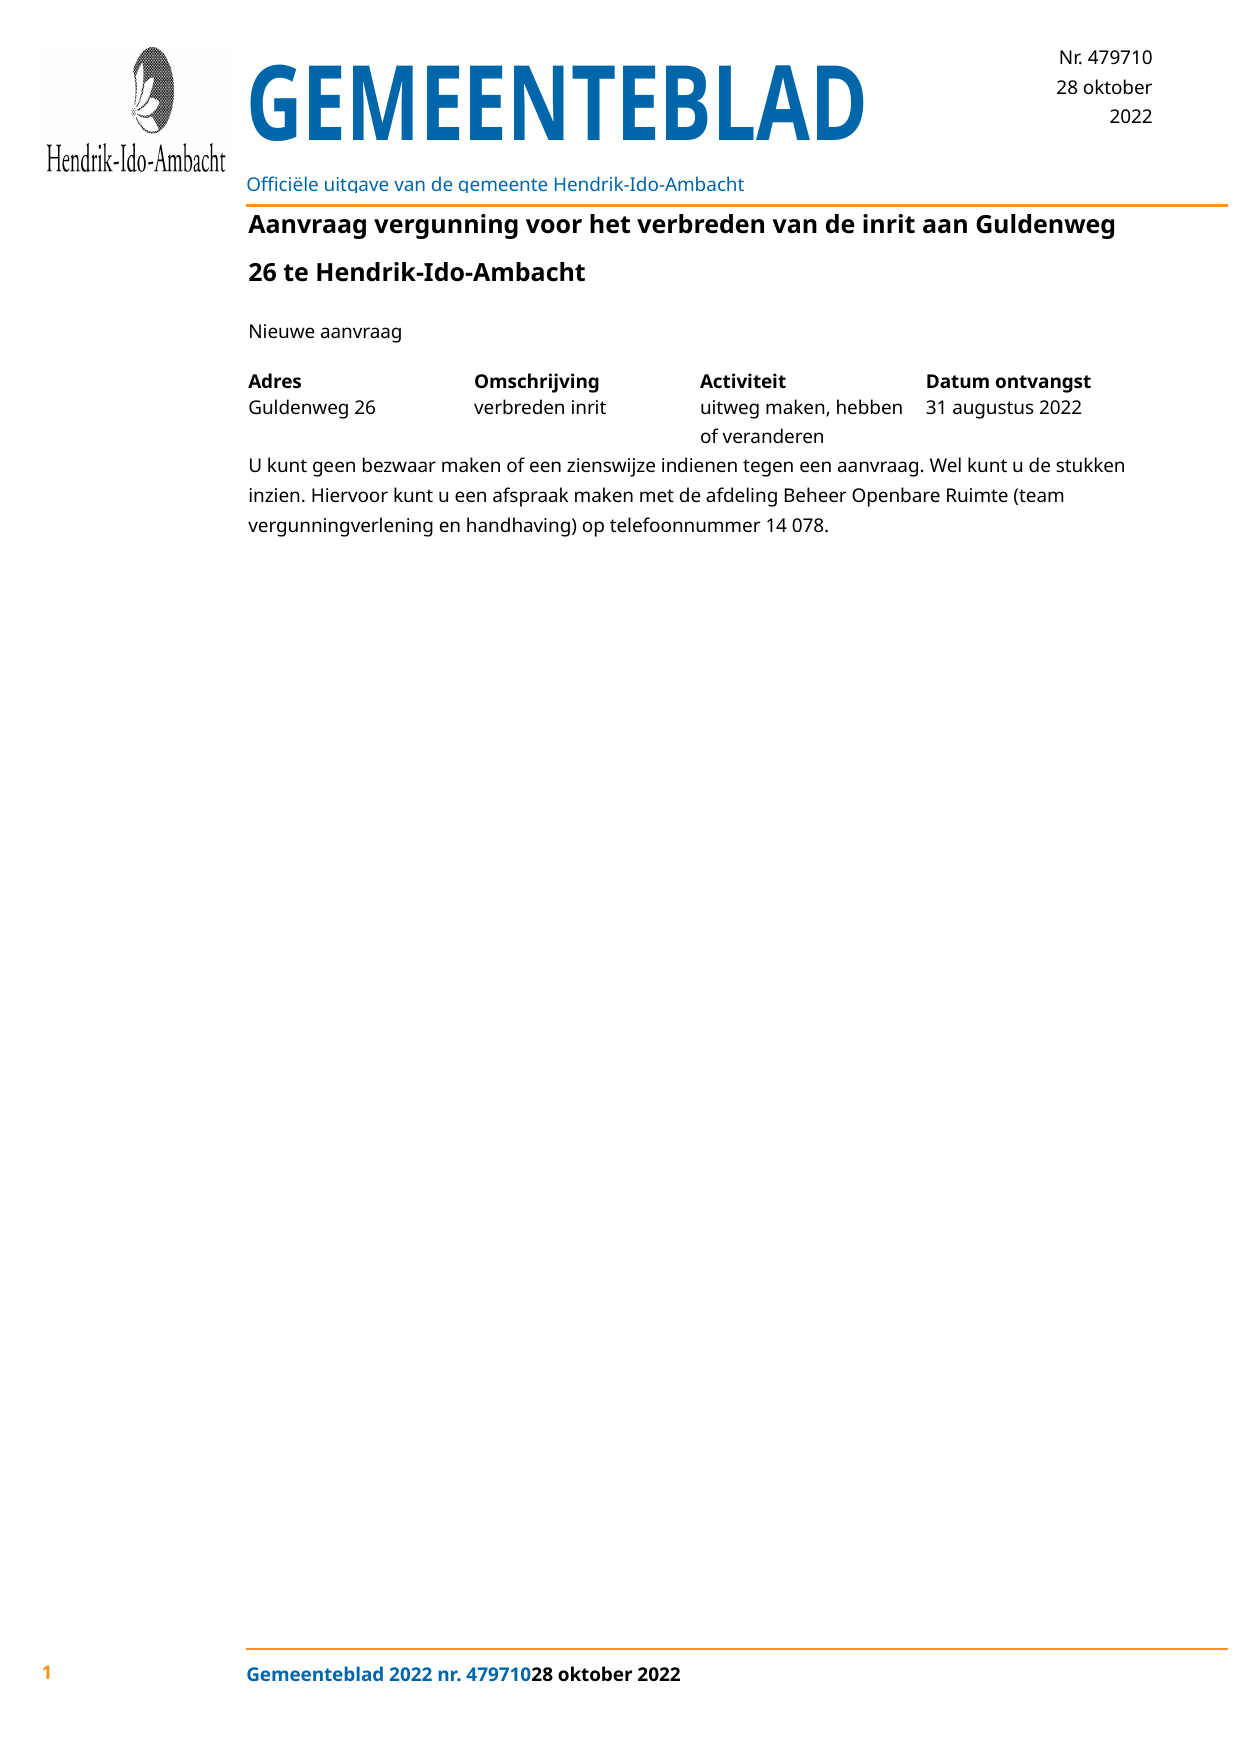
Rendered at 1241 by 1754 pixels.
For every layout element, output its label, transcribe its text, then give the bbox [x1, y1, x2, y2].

table_cell Guldenweg 26 [248, 394, 474, 449]
text U kunt geen bezwaar maken of een zienswijze indienen tegen een aanvraag. Wel kunt u de stukken inzien. Hiervoor kunt u een afspraak maken met de afdeling Beheer Openbare Ruimte (team vergunningverlening en handhaving) op telefoonnummer 14 078. [248, 453, 1152, 538]
text Nieuwe aanvraag [248, 318, 1152, 344]
text Aanvraag vergunning voor het verbreden van de inrit aan Guldenweg 26 te Hendrik-Ido-Ambacht [248, 207, 1152, 288]
table_header Datum ontvangst [926, 369, 1152, 394]
table_header Omschrijving [474, 369, 700, 394]
table_header Activiteit [700, 369, 926, 394]
table_header Adres [248, 369, 474, 394]
picture [41, 47, 231, 172]
table_cell verbreden inrit [474, 394, 700, 449]
table_cell uitweg maken, hebben of veranderen [700, 394, 926, 449]
table_cell 31 augustus 2022 [926, 394, 1152, 449]
